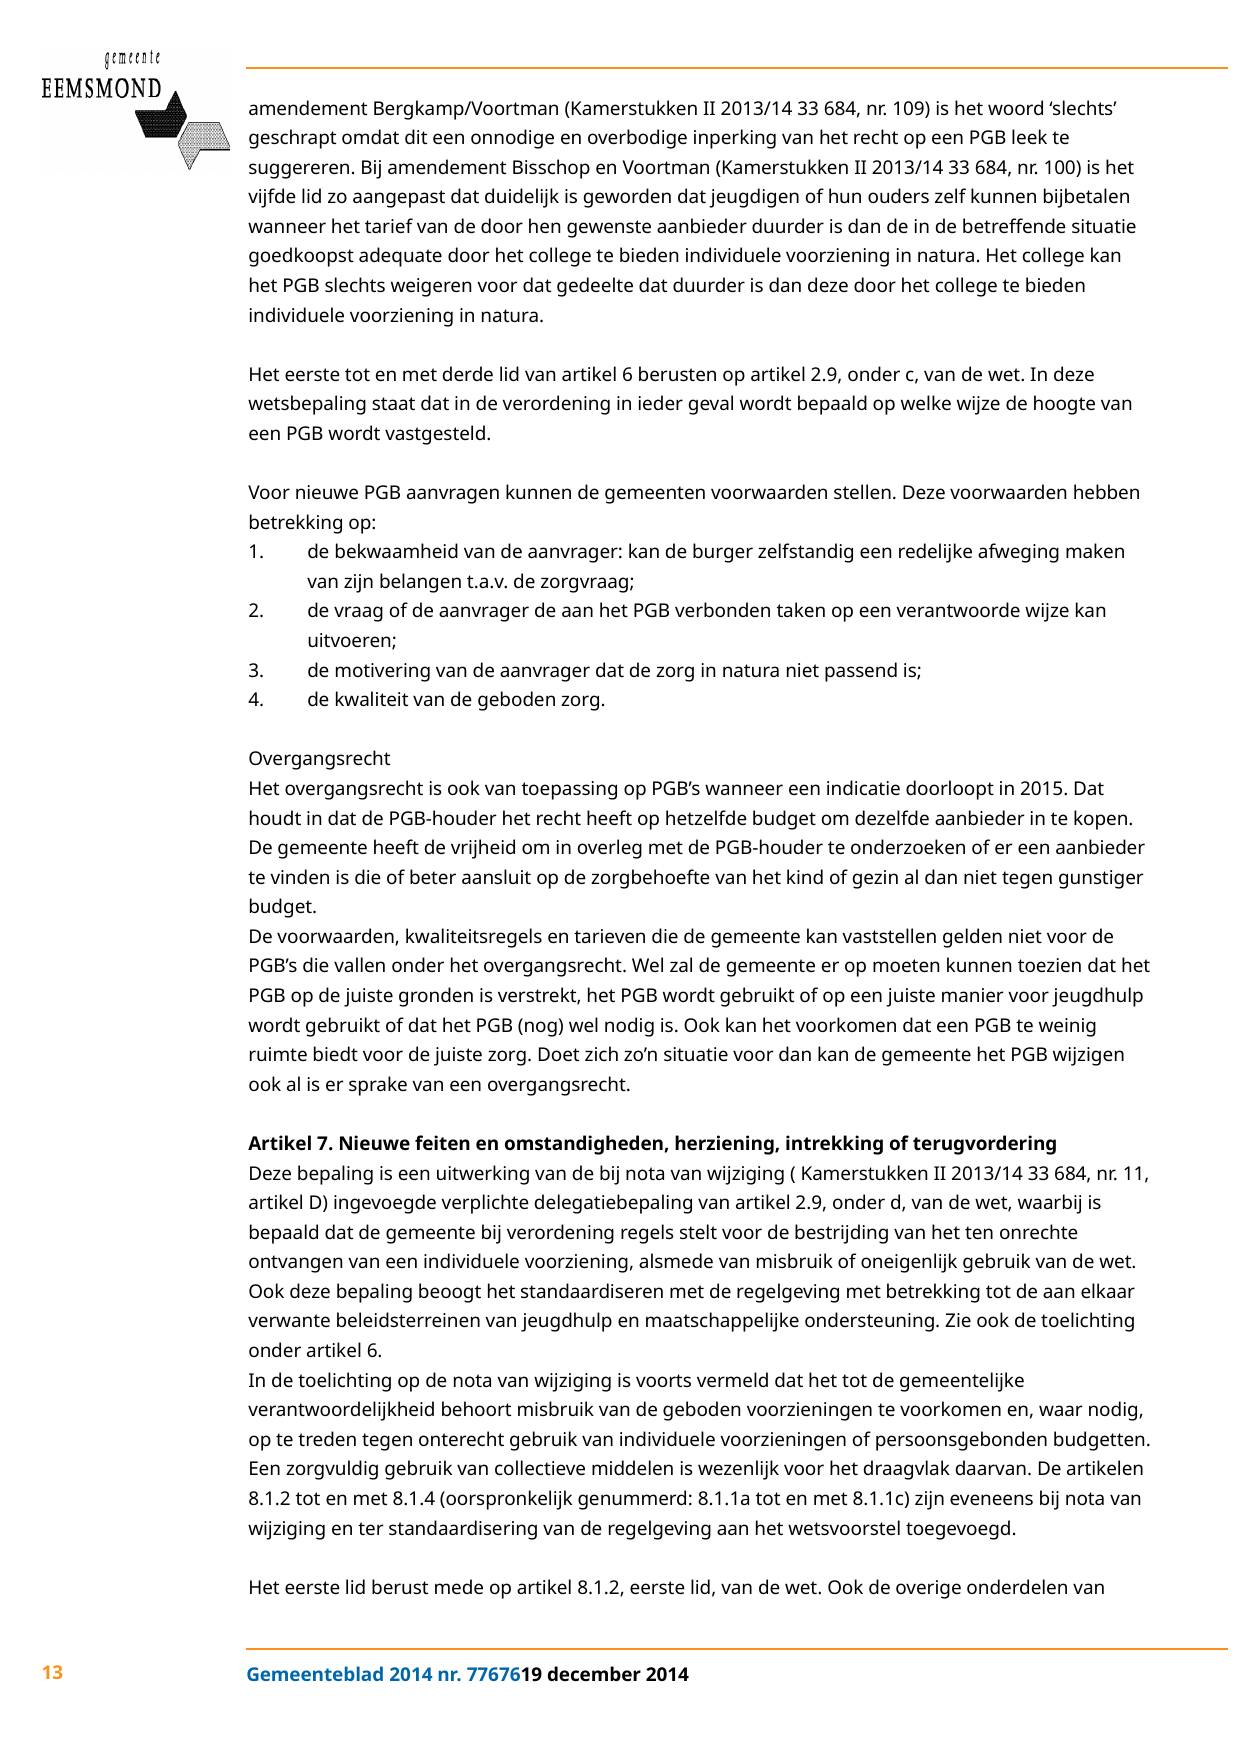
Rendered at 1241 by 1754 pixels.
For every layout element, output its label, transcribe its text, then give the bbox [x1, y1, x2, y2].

text Het eerste lid berust mede op artikel 8.1.2, eerste lid, van de wet. Ook de overige onderdelen van [248, 1574, 1152, 1600]
list de kwaliteit van de geboden zorg. [248, 686, 1152, 712]
text De voorwaarden, kwaliteitsregels en tarieven die de gemeente kan vaststellen gelden niet voor de PGB’s die vallen onder het overgangsrecht. Wel zal de gemeente er op moeten kunnen toezien dat het PGB op de juiste gronden is verstrekt, het PGB wordt gebruikt of op een juiste manier voor jeugdhulp wordt gebruikt of dat het PGB (nog) wel nodig is. Ook kan het voorkomen dat een PGB te weinig ruimte biedt voor de juiste zorg. Doet zich zo’n situatie voor dan kan de gemeente het PGB wijzigen ook al is er sprake van een overgangsrecht. [248, 923, 1152, 1097]
list de bekwaamheid van de aanvrager: kan de burger zelfstandig een redelijke afweging maken van zijn belangen t.a.v. de zorgvraag; [248, 538, 1152, 594]
list de vraag of de aanvrager de aan het PGB verbonden taken op een verantwoorde wijze kan uitvoeren; [248, 598, 1152, 653]
list de motivering van de aanvrager dat de zorg in natura niet passend is; [248, 657, 1152, 683]
text Het eerste tot en met derde lid van artikel 6 berusten op artikel 2.9, onder c, van de wet. In deze wetsbepaling staat dat in de verordening in ieder geval wordt bepaald op welke wijze de hoogte van een PGB wordt vastgesteld. [248, 361, 1152, 446]
picture [41, 47, 231, 172]
text Overgangsrecht [248, 746, 1152, 771]
text In de toelichting op de nota van wijziging is voorts vermeld dat het tot de gemeentelijke verantwoordelijkheid behoort misbruik van de geboden voorzieningen te voorkomen en, waar nodig, op te treden tegen onterecht gebruik van individuele voorzieningen of persoonsgebonden budgetten. Een zorgvuldig gebruik van collectieve middelen is wezenlijk voor het draagvlak daarvan. De artikelen 8.1.2 tot en met 8.1.4 (oorspronkelijk genummerd: 8.1.1a tot en met 8.1.1c) zijn eveneens bij nota van wijziging en ter standaardisering van de regelgeving aan het wetsvoorstel toegevoegd. [248, 1367, 1152, 1541]
text Artikel 7. Nieuwe feiten en omstandigheden, herziening, intrekking of terugvordering [248, 1130, 1152, 1156]
text Deze bepaling is een uitwerking van de bij nota van wijziging ( Kamerstukken II 2013/14 33 684, nr. 11, artikel D) ingevoegde verplichte delegatiebepaling van artikel 2.9, onder d, van de wet, waarbij is bepaald dat de gemeente bij verordening regels stelt voor de bestrijding van het ten onrechte ontvangen van een individuele voorziening, alsmede van misbruik of oneigenlijk gebruik van de wet. Ook deze bepaling beoogt het standaardiseren met de regelgeving met betrekking tot de aan elkaar verwante beleidsterreinen van jeugdhulp en maatschappelijke ondersteuning. Zie ook de toelichting onder artikel 6. [248, 1160, 1152, 1363]
text Voor nieuwe PGB aanvragen kunnen de gemeenten voorwaarden stellen. Deze voorwaarden hebben betrekking op: [248, 479, 1152, 535]
text Het overgangsrecht is ook van toepassing op PGB’s wanneer een indicatie doorloopt in 2015. Dat houdt in dat de PGB-houder het recht heeft op hetzelfde budget om dezelfde aanbieder in te kopen. De gemeente heeft de vrijheid om in overleg met de PGB-houder te onderzoeken of er een aanbieder te vinden is die of beter aansluit op de zorgbehoefte van het kind of gezin al dan niet tegen gunstiger budget. [248, 775, 1152, 919]
text amendement Bergkamp/Voortman (Kamerstukken II 2013/14 33 684, nr. 109) is het woord ‘slechts’ geschrapt omdat dit een onnodige en overbodige inperking van het recht op een PGB leek te suggereren. Bij amendement Bisschop en Voortman (Kamerstukken II 2013/14 33 684, nr. 100) is het vijfde lid zo aangepast dat duidelijk is geworden dat jeugdigen of hun ouders zelf kunnen bijbetalen wanneer het tarief van de door hen gewenste aanbieder duurder is dan de in de betreffende situatie goedkoopst adequate door het college te bieden individuele voorziening in natura. Het college kan het PGB slechts weigeren voor dat gedeelte dat duurder is dan deze door het college te bieden individuele voorziening in natura. [248, 95, 1152, 328]
